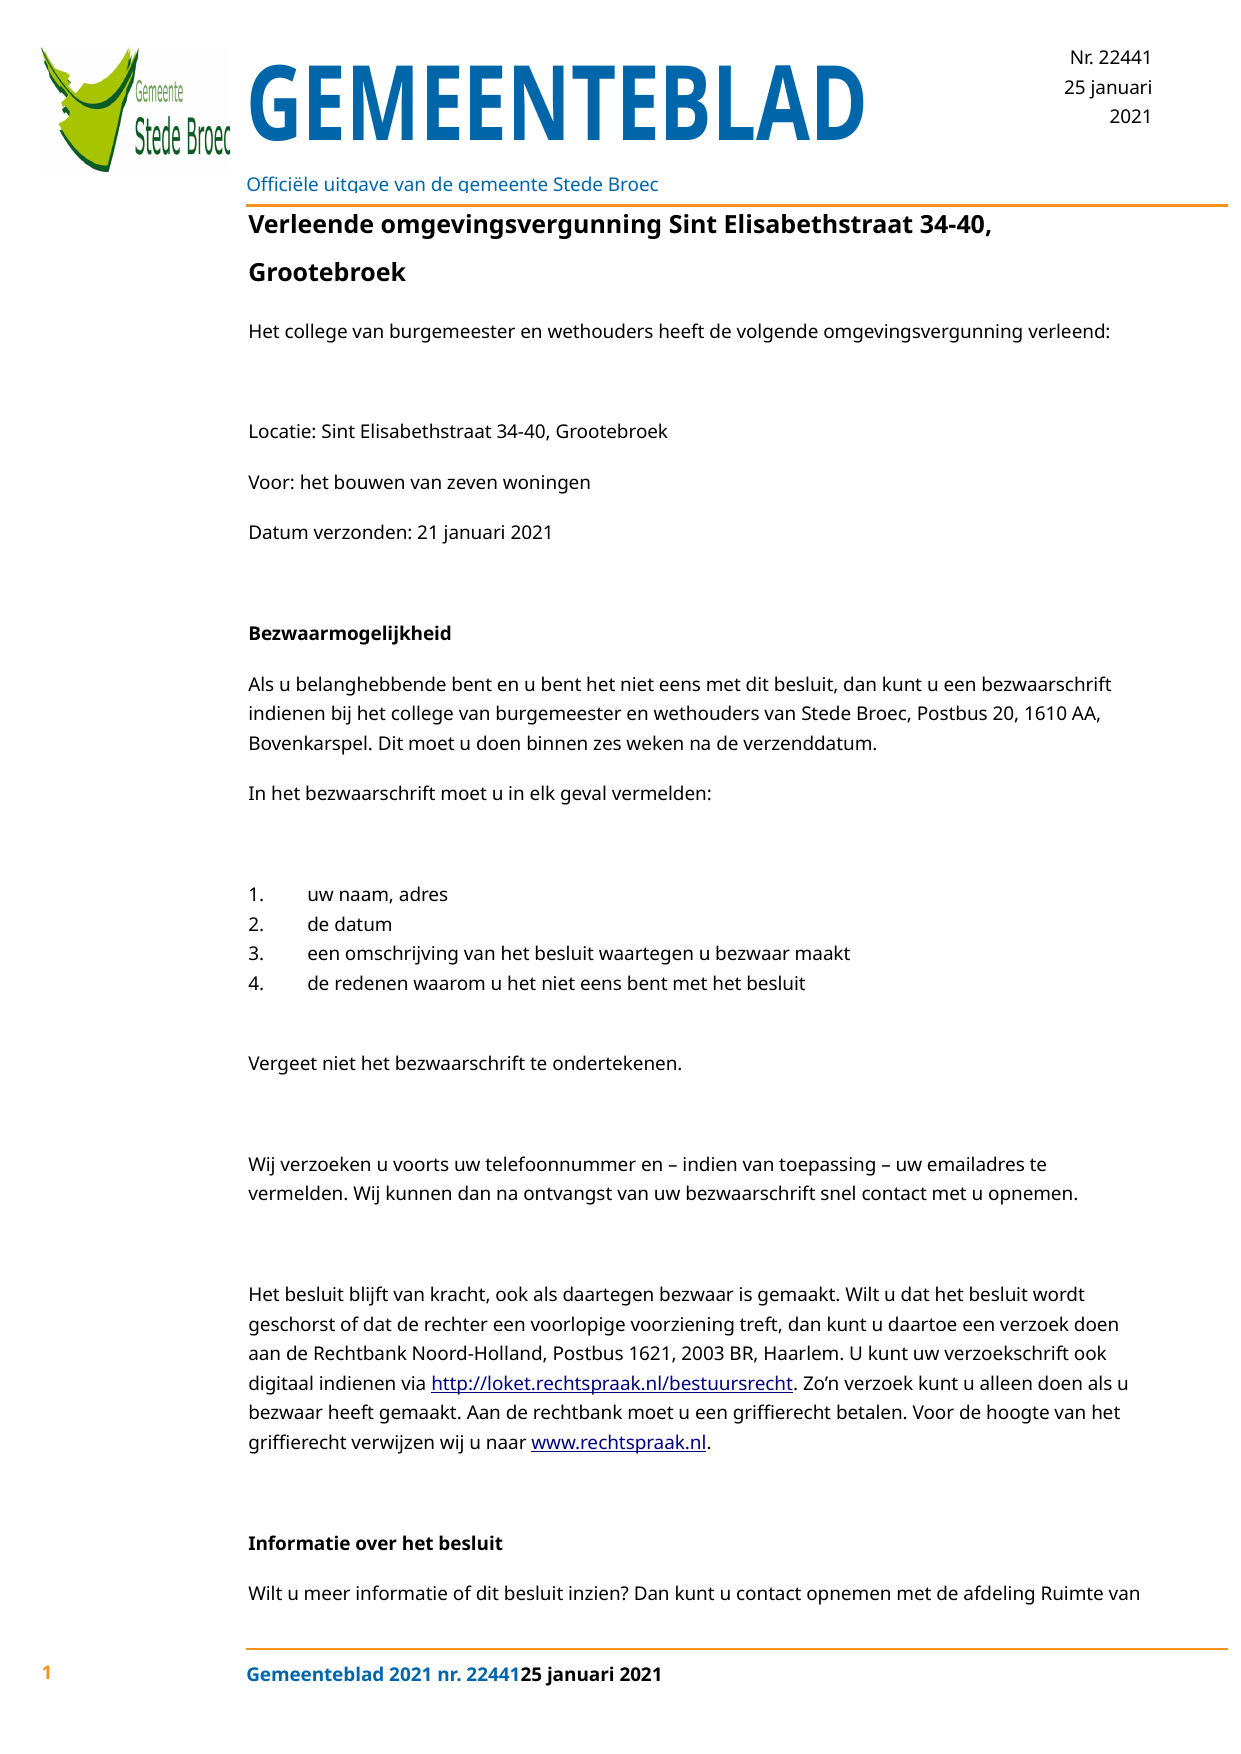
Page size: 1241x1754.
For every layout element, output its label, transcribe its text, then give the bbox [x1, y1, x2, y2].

text Het college van burgemeester en wethouders heeft de volgende omgevingsvergunning verleend: [248, 318, 1152, 344]
text Als u belanghebbende bent en u bent het niet eens met dit besluit, dan kunt u een bezwaarschrift indienen bij het college van burgemeester en wethouders van Stede Broec, Postbus 20, 1610 AA, Bovenkarspel. Dit moet u doen binnen zes weken na de verzenddatum. [248, 671, 1152, 756]
picture [41, 47, 231, 172]
text Wij verzoeken u voorts uw telefoonnummer en – indien van toepassing – uw emailadres te vermelden. Wij kunnen dan na ontvangst van uw bezwaarschrift snel contact met u opnemen. [248, 1151, 1152, 1206]
list een omschrijving van het besluit waartegen u bezwaar maakt [248, 940, 1152, 966]
text Bezwaarmogelijkheid [248, 620, 1152, 646]
text In het bezwaarschrift moet u in elk geval vermelden: [248, 780, 1152, 806]
list uw naam, adres [248, 881, 1152, 907]
text Vergeet niet het bezwaarschrift te ondertekenen. [248, 1050, 1152, 1076]
text Informatie over het besluit [248, 1530, 1152, 1556]
list de datum [248, 911, 1152, 937]
text Verleende omgevingsvergunning Sint Elisabethstraat 34-40, Grootebroek [248, 207, 1152, 288]
text Het besluit blijft van kracht, ook als daartegen bezwaar is gemaakt. Wilt u dat het besluit wordt geschorst of dat de rechter een voorlopige voorziening treft, dan kunt u daartoe een verzoek doen aan de Rechtbank Noord-Holland, Postbus 1621, 2003 BR, Haarlem. U kunt uw verzoekschrift ook digitaal indienen via http://loket.rechtspraak.nl/bestuursrecht. Zo’n verzoek kunt u alleen doen als u bezwaar heeft gemaakt. Aan de rechtbank moet u een griffierecht betalen. Voor de hoogte van het griffierecht verwijzen wij u naar www.rechtspraak.nl. [248, 1281, 1152, 1455]
text Wilt u meer informatie of dit besluit inzien? Dan kunt u contact opnemen met de afdeling Ruimte van [248, 1580, 1152, 1606]
text Voor: het bouwen van zeven woningen [248, 469, 1152, 495]
text Locatie: Sint Elisabethstraat 34-40, Grootebroek [248, 419, 1152, 444]
list de redenen waarom u het niet eens bent met het besluit [248, 970, 1152, 996]
text Datum verzonden: 21 januari 2021 [248, 519, 1152, 545]
